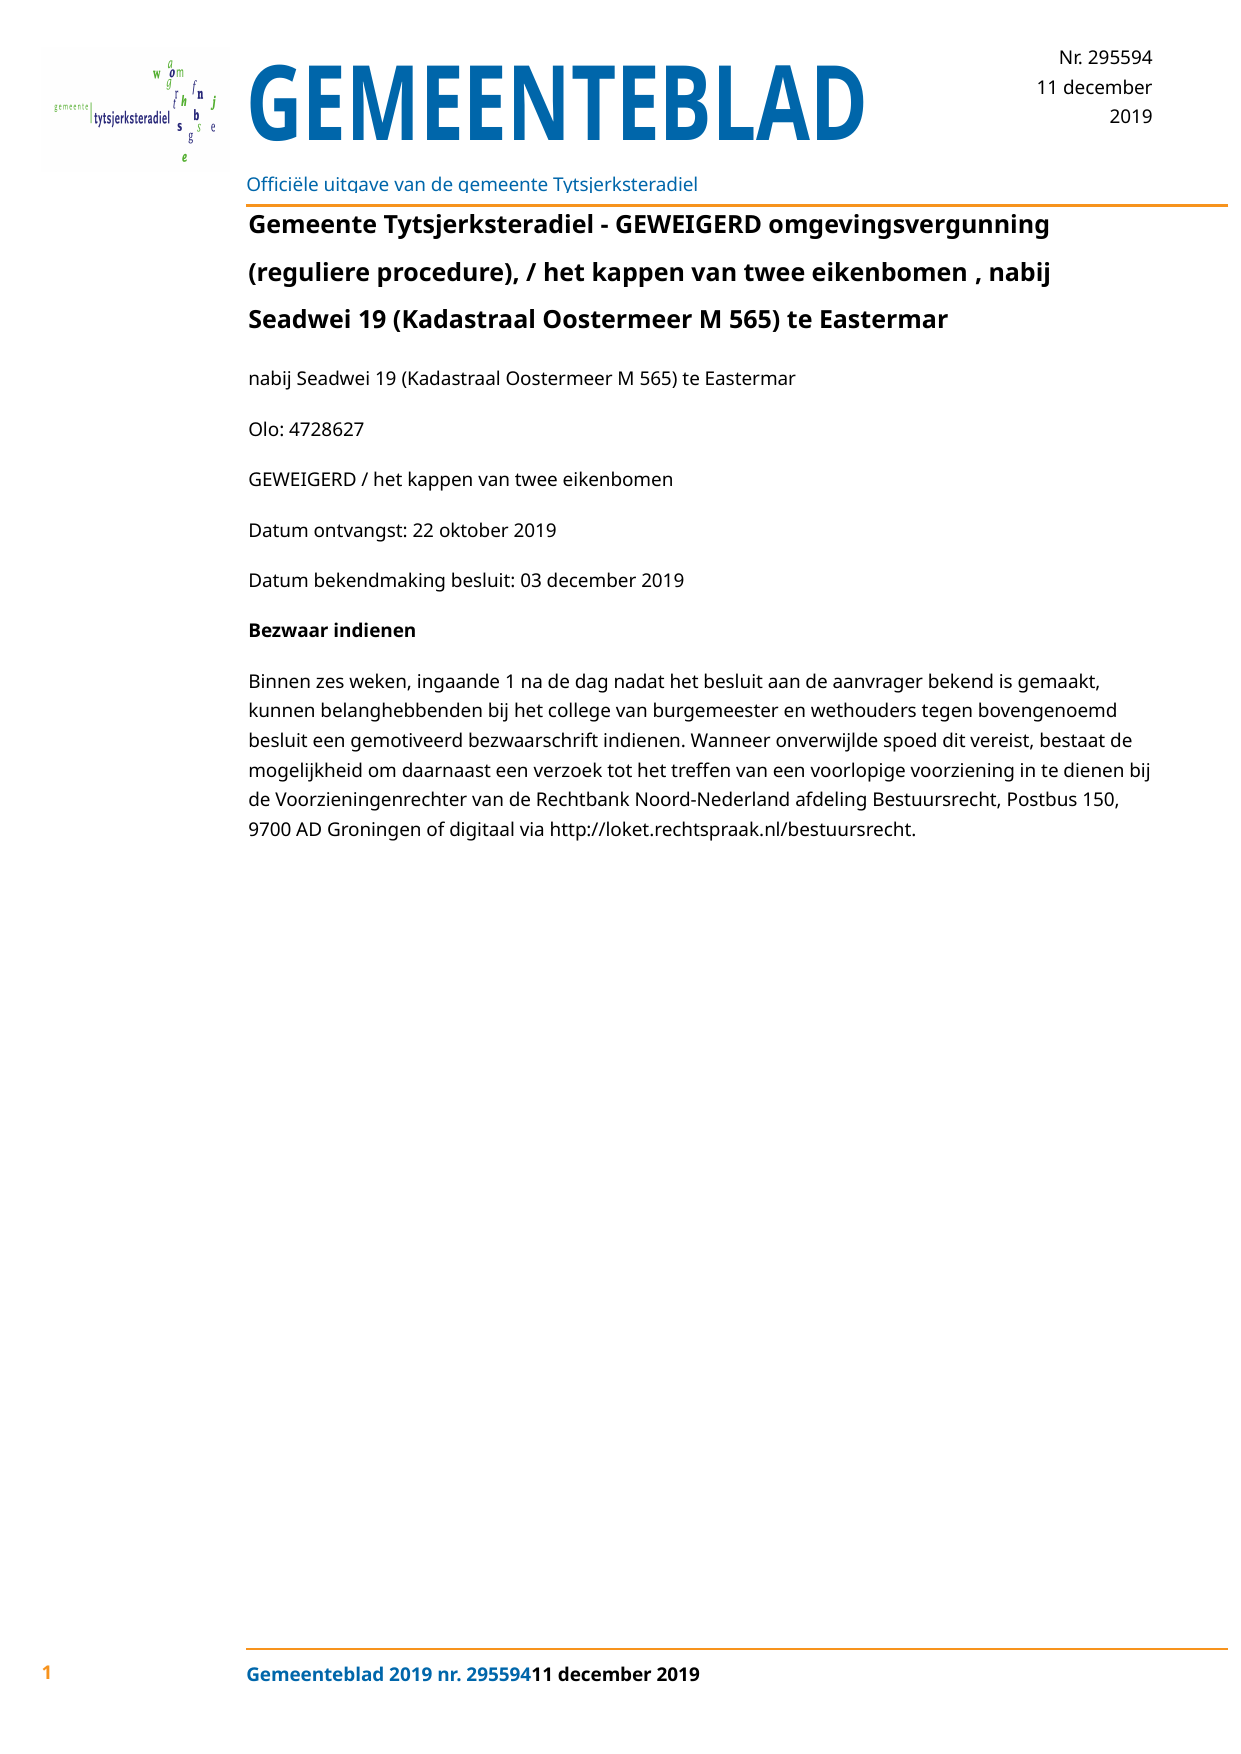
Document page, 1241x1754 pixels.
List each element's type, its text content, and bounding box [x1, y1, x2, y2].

text Olo: 4728627 [248, 416, 1152, 442]
text Datum bekendmaking besluit: 03 december 2019 [248, 567, 1152, 593]
text Binnen zes weken, ingaande 1 na de dag nadat het besluit aan de aanvrager bekend is gemaakt, kunnen belanghebbenden bij het college van burgemeester en wethouders tegen bovengenoemd besluit een gemotiveerd bezwaarschrift indienen. Wanneer onverwijlde spoed dit vereist, bestaat de mogelijkheid om daarnaast een verzoek tot het treffen van een voorlopige voorziening in te dienen bij de Voorzieningenrechter van de Rechtbank Noord-Nederland afdeling Bestuursrecht, Postbus 150, 9700 AD Groningen of digitaal via http://loket.rechtspraak.nl/bestuursrecht. [248, 668, 1152, 842]
text Datum ontvangst: 22 oktober 2019 [248, 517, 1152, 542]
text Gemeente Tytsjerksteradiel - GEWEIGERD omgevingsvergunning (reguliere procedure), / het kappen van twee eikenbomen , nabij Seadwei 19 (Kadastraal Oostermeer M 565) te Eastermar [248, 207, 1152, 336]
text GEWEIGERD / het kappen van twee eikenbomen [248, 466, 1152, 492]
text nabij Seadwei 19 (Kadastraal Oostermeer M 565) te Eastermar [248, 366, 1152, 391]
picture [41, 47, 231, 172]
text Bezwaar indienen [248, 618, 1152, 643]
